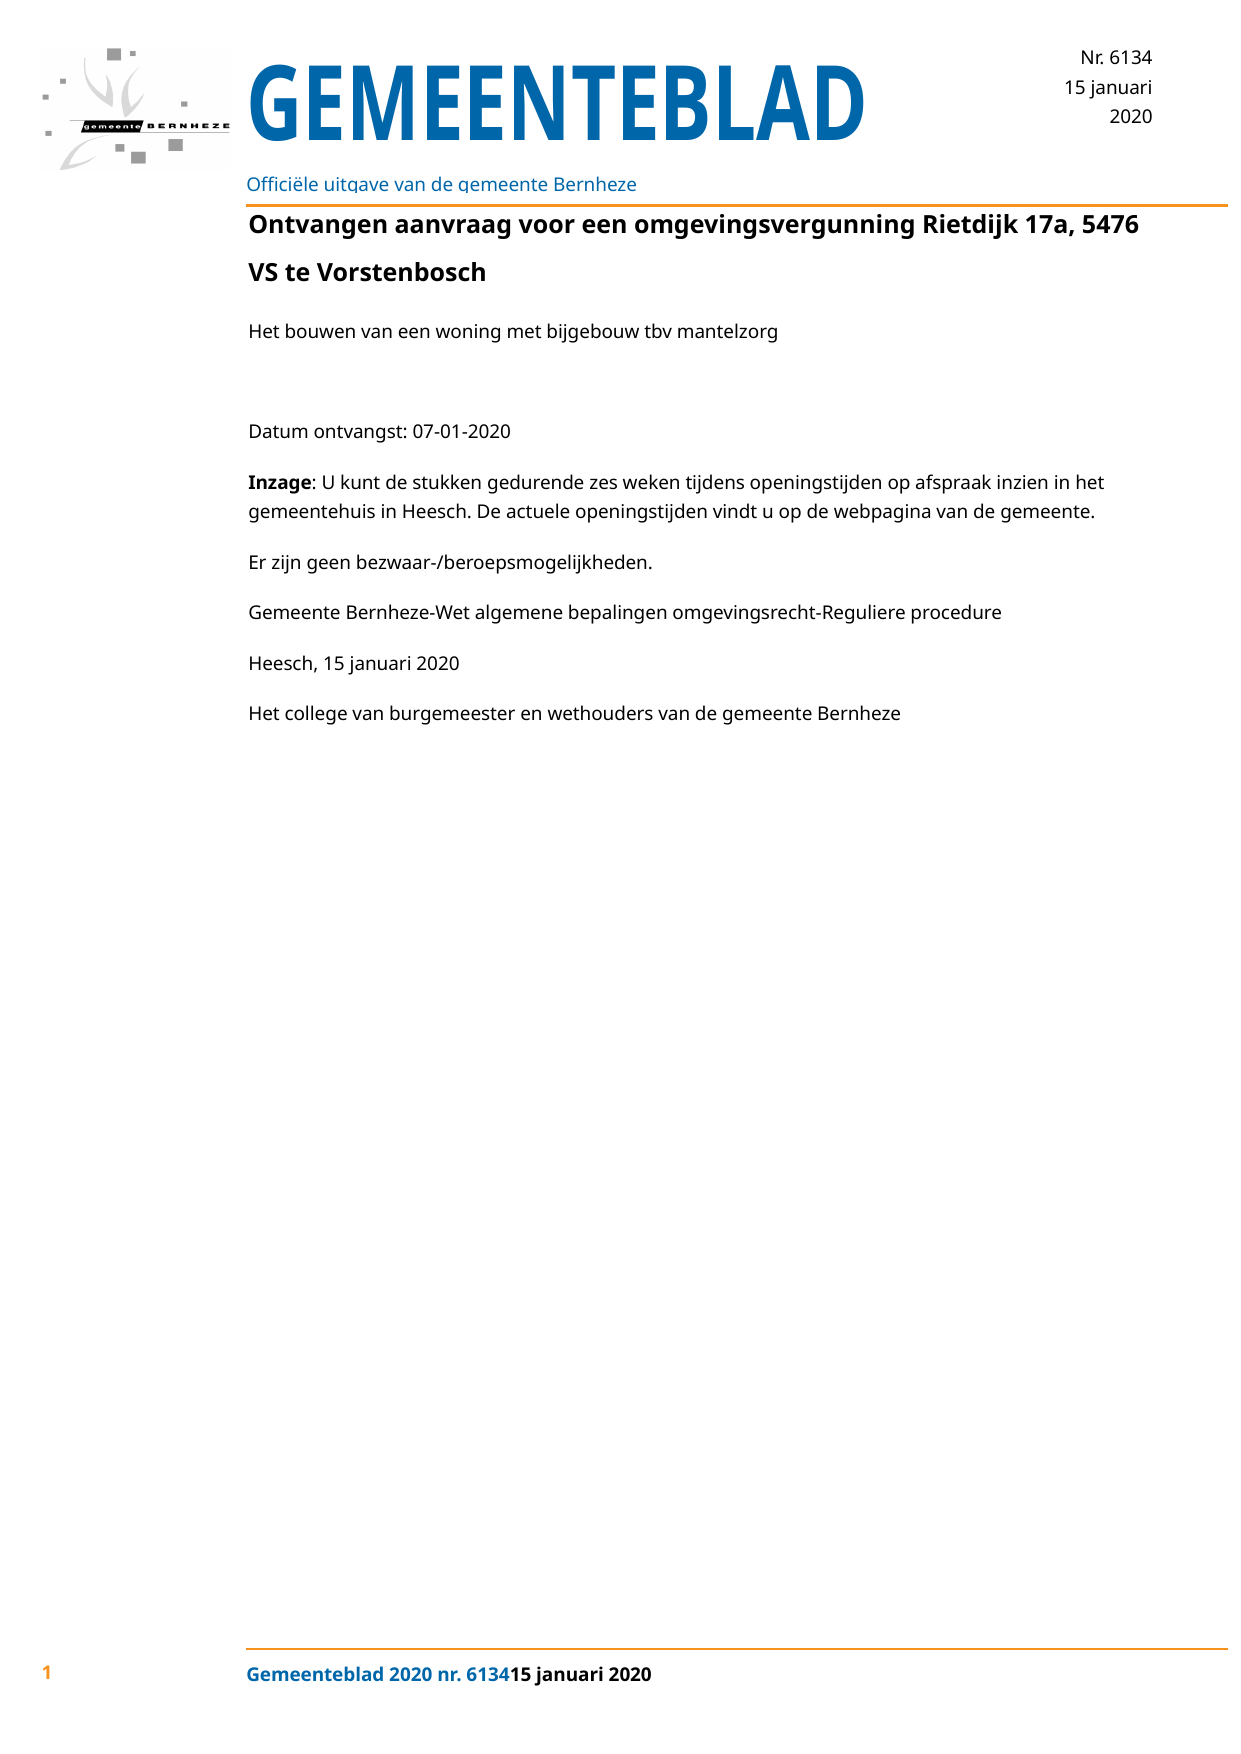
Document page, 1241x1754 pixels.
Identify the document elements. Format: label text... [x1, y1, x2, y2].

text Het college van burgemeester en wethouders van de gemeente Bernheze [248, 700, 1152, 726]
text Datum ontvangst: 07-01-2020 [248, 419, 1152, 444]
picture [41, 47, 231, 172]
text Ontvangen aanvraag voor een omgevingsvergunning Rietdijk 17a, 5476 VS te Vorstenbosch [248, 207, 1152, 288]
text Gemeente Bernheze-Wet algemene bepalingen omgevingsrecht-Reguliere procedure [248, 599, 1152, 625]
text Inzage: U kunt de stukken gedurende zes weken tijdens openingstijden op afspraak inzien in het gemeentehuis in Heesch. De actuele openingstijden vindt u op de webpagina van de gemeente. [248, 469, 1152, 524]
text Het bouwen van een woning met bijgebouw tbv mantelzorg [248, 318, 1152, 344]
text Er zijn geen bezwaar-/beroepsmogelijkheden. [248, 549, 1152, 575]
text Heesch, 15 januari 2020 [248, 650, 1152, 676]
